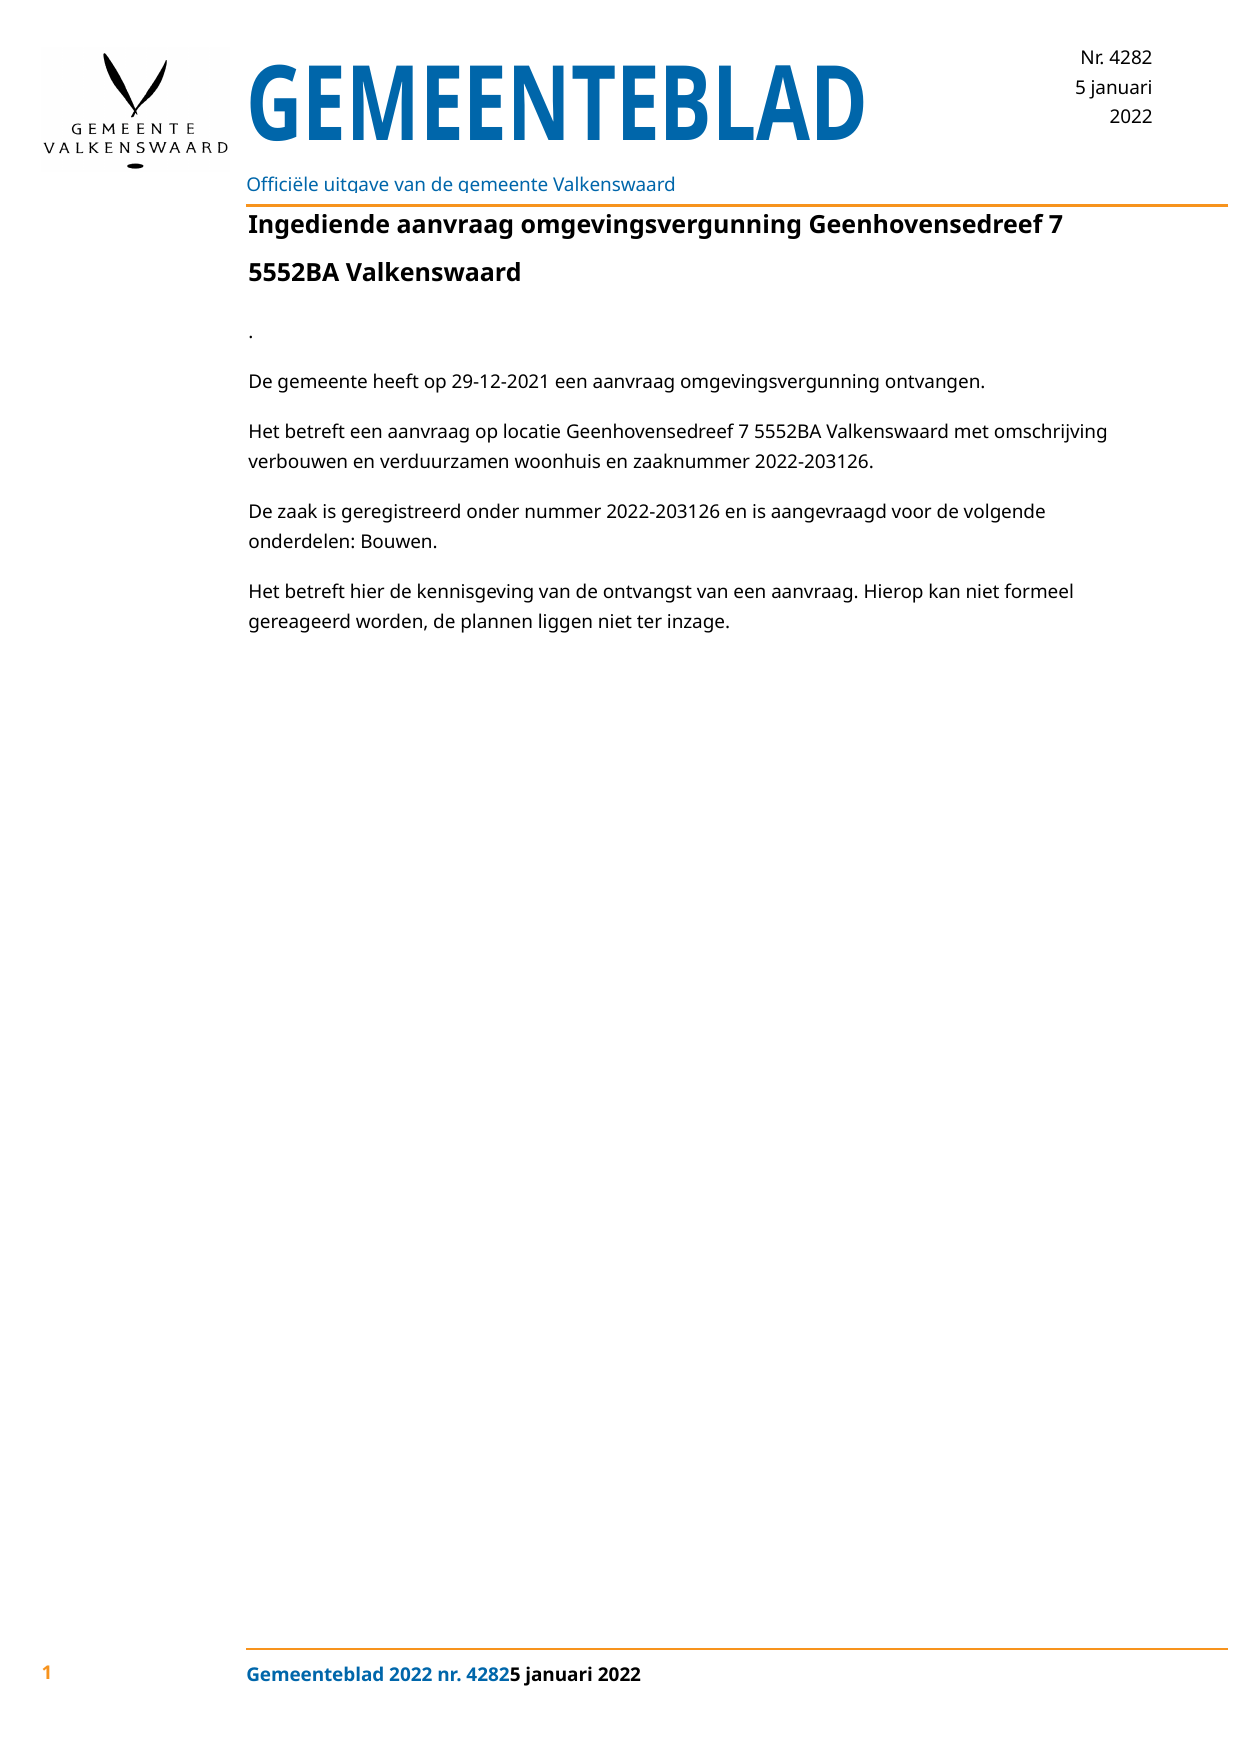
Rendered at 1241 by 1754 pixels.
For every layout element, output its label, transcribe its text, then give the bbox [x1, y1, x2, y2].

text Het betreft een aanvraag op locatie Geenhovensedreef 7 5552BA Valkenswaard met omschrijving verbouwen en verduurzamen woonhuis en zaaknummer 2022-203126. [248, 419, 1152, 474]
picture [41, 47, 231, 172]
text De gemeente heeft op 29-12-2021 een aanvraag omgevingsvergunning ontvangen. [248, 368, 1152, 394]
text De zaak is geregistreerd onder nummer 2022-203126 en is aangevraagd voor de volgende onderdelen: Bouwen. [248, 499, 1152, 554]
text Ingediende aanvraag omgevingsvergunning Geenhovensedreef 7 5552BA Valkenswaard [248, 207, 1152, 288]
text . [248, 318, 1152, 344]
text Het betreft hier de kennisgeving van de ontvangst van een aanvraag. Hierop kan niet formeel gereageerd worden, de plannen liggen niet ter inzage. [248, 579, 1152, 634]
